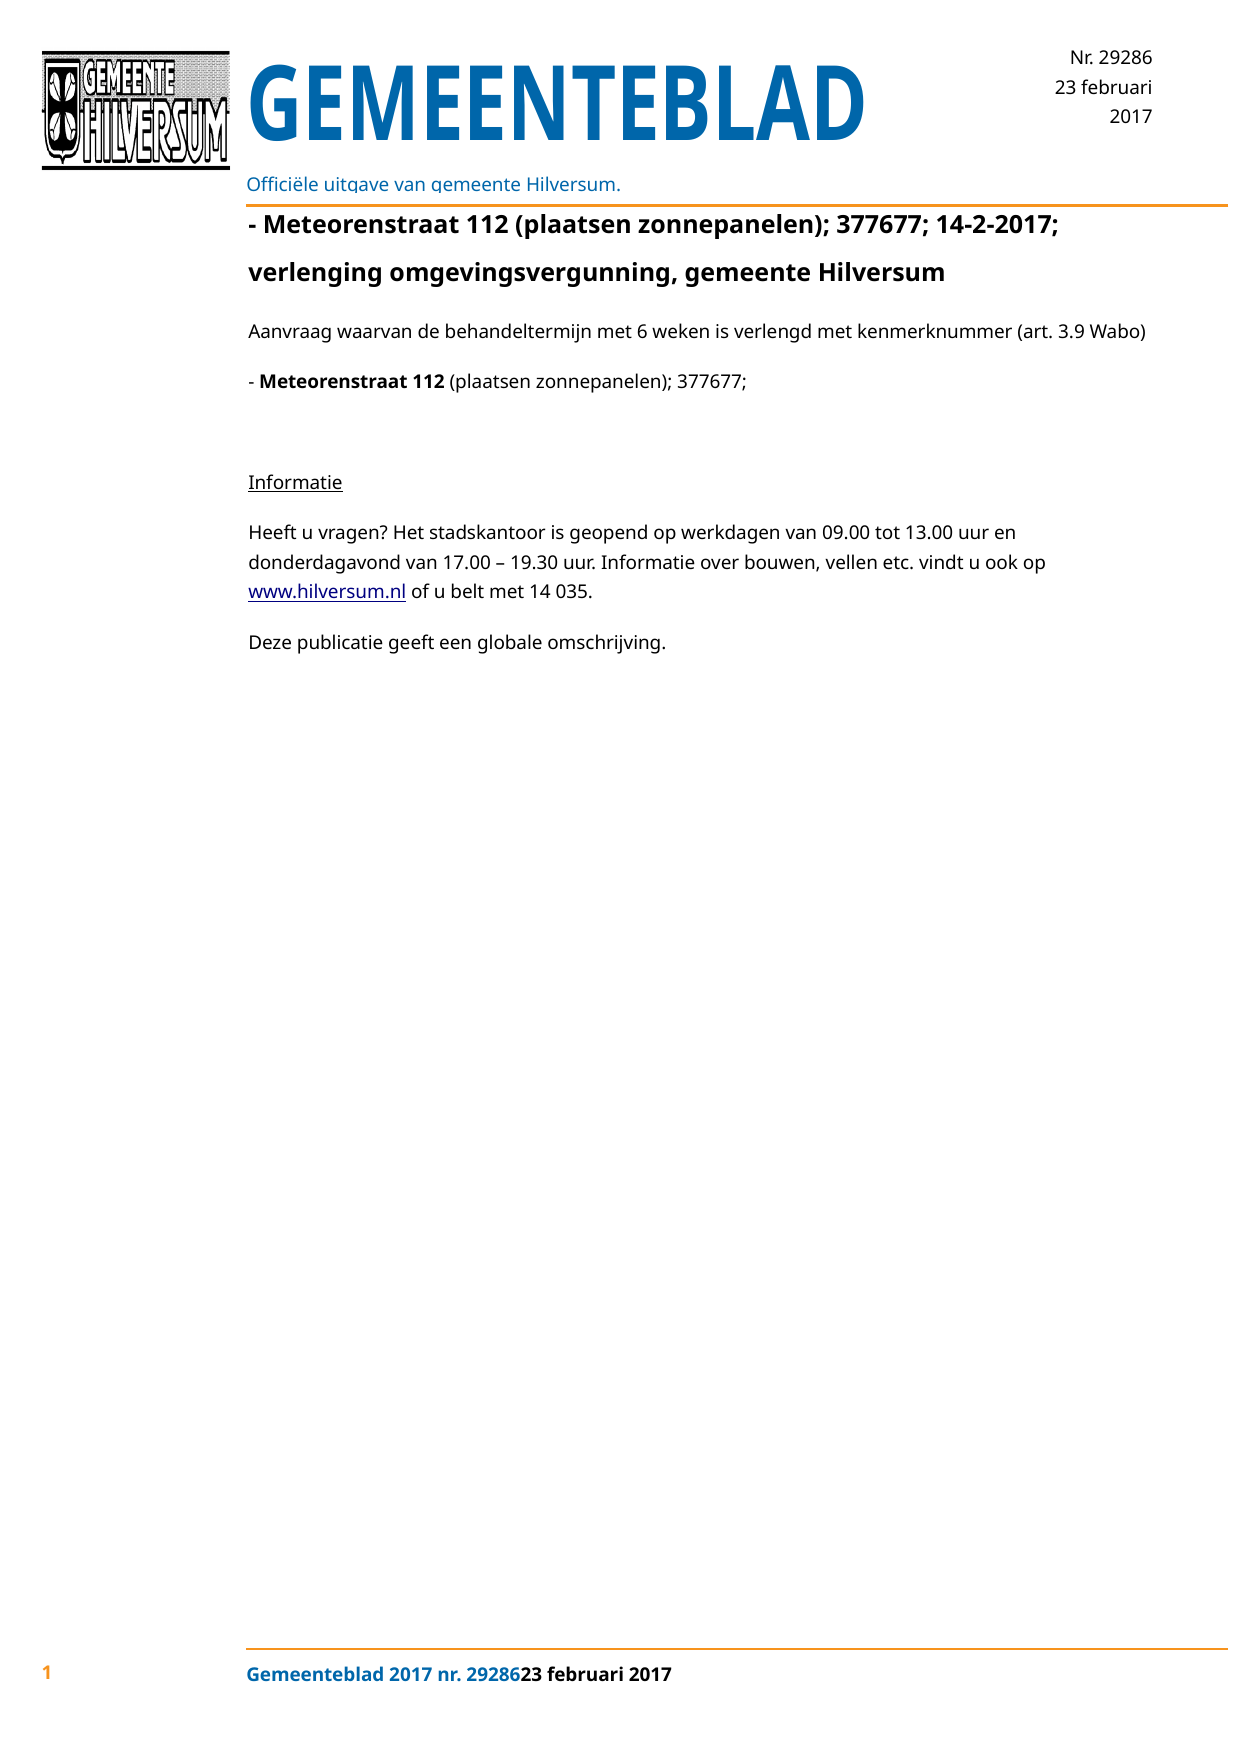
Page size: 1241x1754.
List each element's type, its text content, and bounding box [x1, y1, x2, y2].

text - Meteorenstraat 112 (plaatsen zonnepanelen); 377677; [248, 368, 1152, 394]
text Informatie [248, 469, 1152, 495]
text Deze publicatie geeft een globale omschrijving. [248, 629, 1152, 655]
text Heeft u vragen? Het stadskantoor is geopend op werkdagen van 09.00 tot 13.00 uur en donderdagavond van 17.00 – 19.30 uur. Informatie over bouwen, vellen etc. vindt u ook op www.hilversum.nl of u belt met 14 035. [248, 519, 1152, 604]
text - Meteorenstraat 112 (plaatsen zonnepanelen); 377677; 14-2-2017; verlenging omgevingsvergunning, gemeente Hilversum [248, 207, 1152, 288]
picture [41, 47, 231, 172]
text Aanvraag waarvan de behandeltermijn met 6 weken is verlengd met kenmerknummer (art. 3.9 Wabo) [248, 318, 1152, 344]
